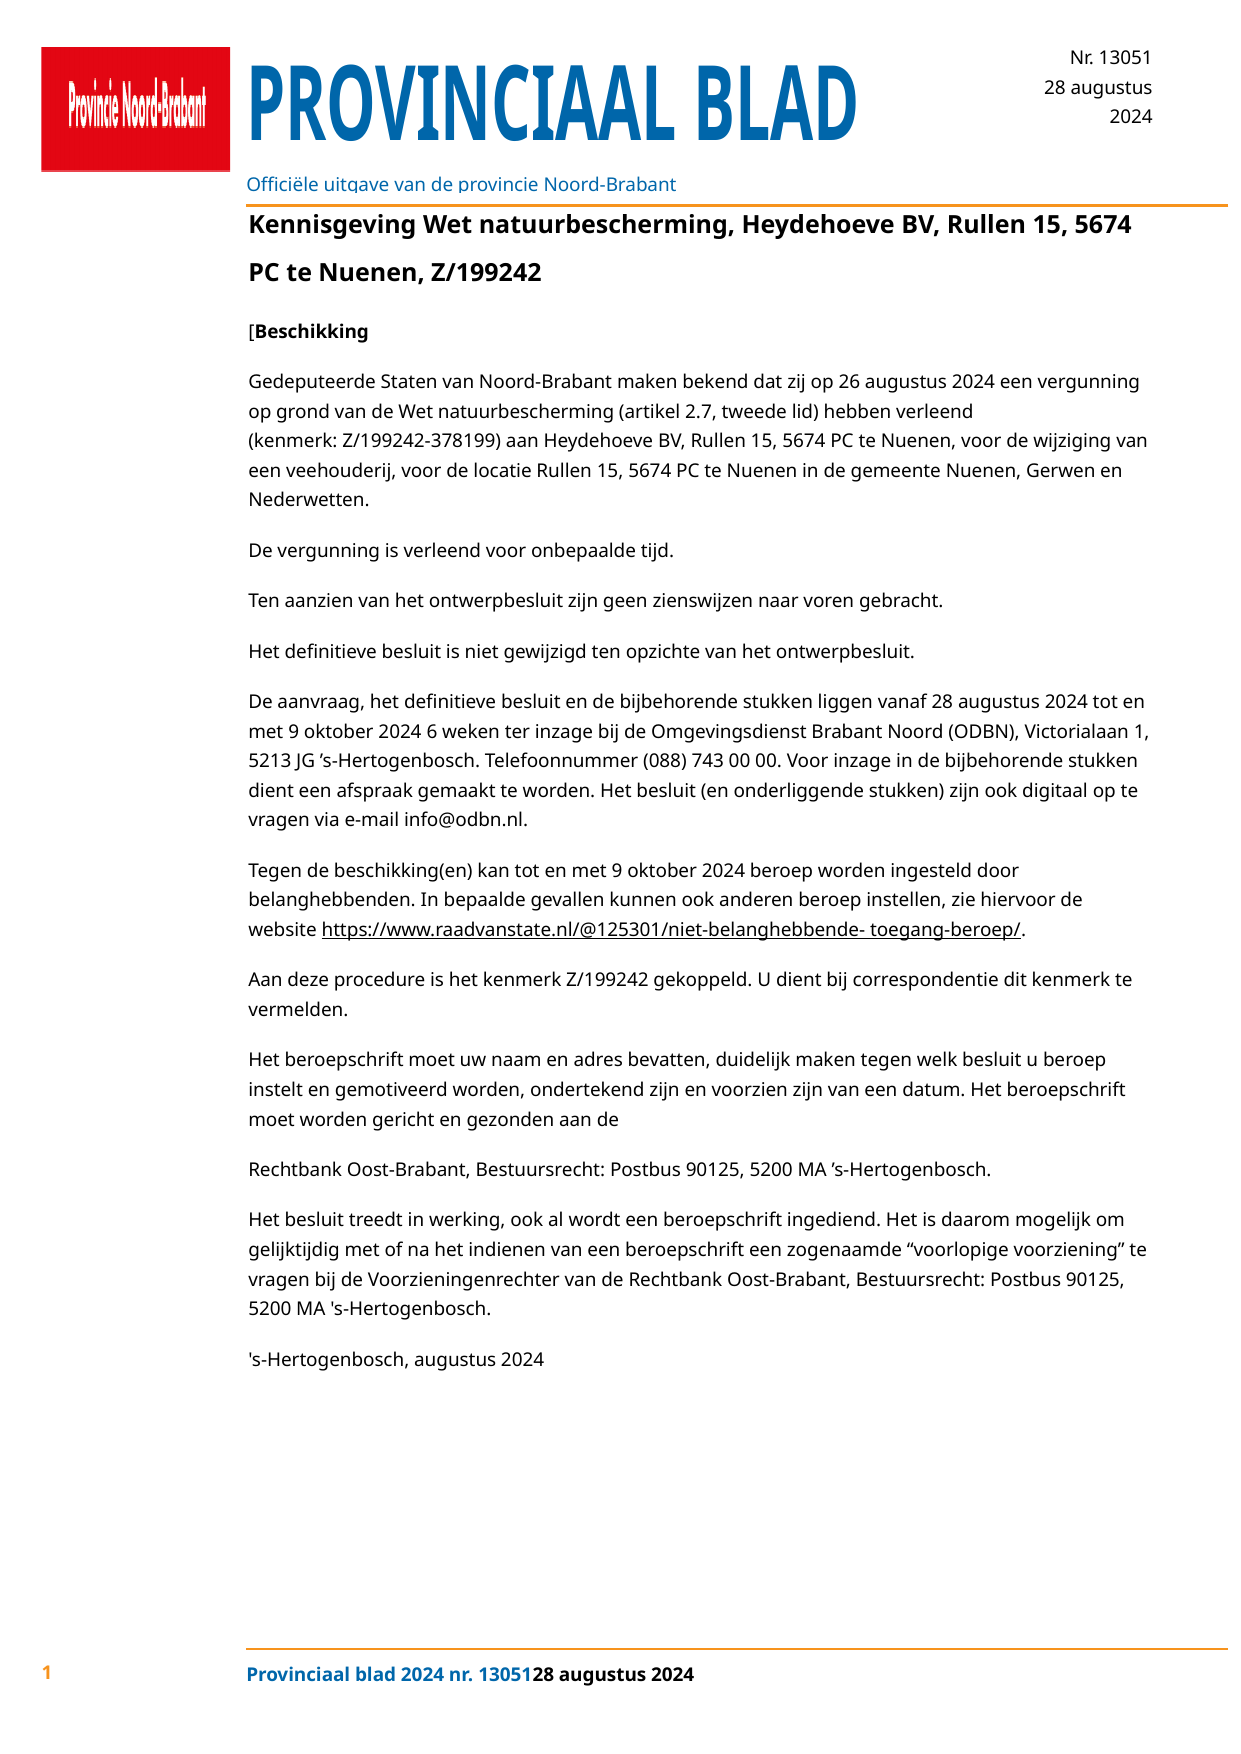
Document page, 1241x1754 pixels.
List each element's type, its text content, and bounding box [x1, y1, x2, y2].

text Tegen de beschikking(en) kan tot en met 9 oktober 2024 beroep worden ingesteld door belanghebbenden. In bepaalde gevallen kunnen ook anderen beroep instellen, zie hiervoor de website https://www.raadvanstate.nl/@125301/niet-belanghebbende- toegang-beroep/. [248, 857, 1152, 942]
text De vergunning is verleend voor onbepaalde tijd. [248, 537, 1152, 563]
text Het besluit treedt in werking, ook al wordt een beroepschrift ingediend. Het is daarom mogelijk om gelijktijdig met of na het indienen van een beroepschrift een zogenaamde “voorlopige voorziening” te vragen bij de Voorzieningenrechter van de Rechtbank Oost-Brabant, Bestuursrecht: Postbus 90125, 5200 MA 's-Hertogenbosch. [248, 1207, 1152, 1321]
text [Beschikking [248, 318, 1152, 344]
picture [41, 47, 231, 172]
text Kennisgeving Wet natuurbescherming, Heydehoeve BV, Rullen 15, 5674 PC te Nuenen, Z/199242 [248, 207, 1152, 288]
text 's-Hertogenbosch, augustus 2024 [248, 1346, 1152, 1372]
text Het beroepschrift moet uw naam en adres bevatten, duidelijk maken tegen welk besluit u beroep instelt en gemotiveerd worden, ondertekend zijn en voorzien zijn van een datum. Het beroepschrift moet worden gericht en gezonden aan de [248, 1047, 1152, 1132]
text De aanvraag, het definitieve besluit en de bijbehorende stukken liggen vanaf 28 augustus 2024 tot en met 9 oktober 2024 6 weken ter inzage bij de Omgevingsdienst Brabant Noord (ODBN), Victorialaan 1, 5213 JG ’s-Hertogenbosch. Telefoonnummer (088) 743 00 00. Voor inzage in de bijbehorende stukken dient een afspraak gemaakt te worden. Het besluit (en onderliggende stukken) zijn ook digitaal op te vragen via e-mail info@odbn.nl. [248, 688, 1152, 832]
text Rechtbank Oost-Brabant, Bestuursrecht: Postbus 90125, 5200 MA ’s-Hertogenbosch. [248, 1156, 1152, 1182]
text Aan deze procedure is het kenmerk Z/199242 gekoppeld. U dient bij correspondentie dit kenmerk te vermelden. [248, 967, 1152, 1022]
text Het definitieve besluit is niet gewijzigd ten opzichte van het ontwerpbesluit. [248, 638, 1152, 664]
text Ten aanzien van het ontwerpbesluit zijn geen zienswijzen naar voren gebracht. [248, 587, 1152, 613]
text Gedeputeerde Staten van Noord-Brabant maken bekend dat zij op 26 augustus 2024 een vergunning op grond van de Wet natuurbescherming (artikel 2.7, tweede lid) hebben verleend (kenmerk: Z/199242-378199) aan Heydehoeve BV, Rullen 15, 5674 PC te Nuenen, voor de wijziging van een veehouderij, voor de locatie Rullen 15, 5674 PC te Nuenen in de gemeente Nuenen, Gerwen en Nederwetten. [248, 368, 1152, 512]
